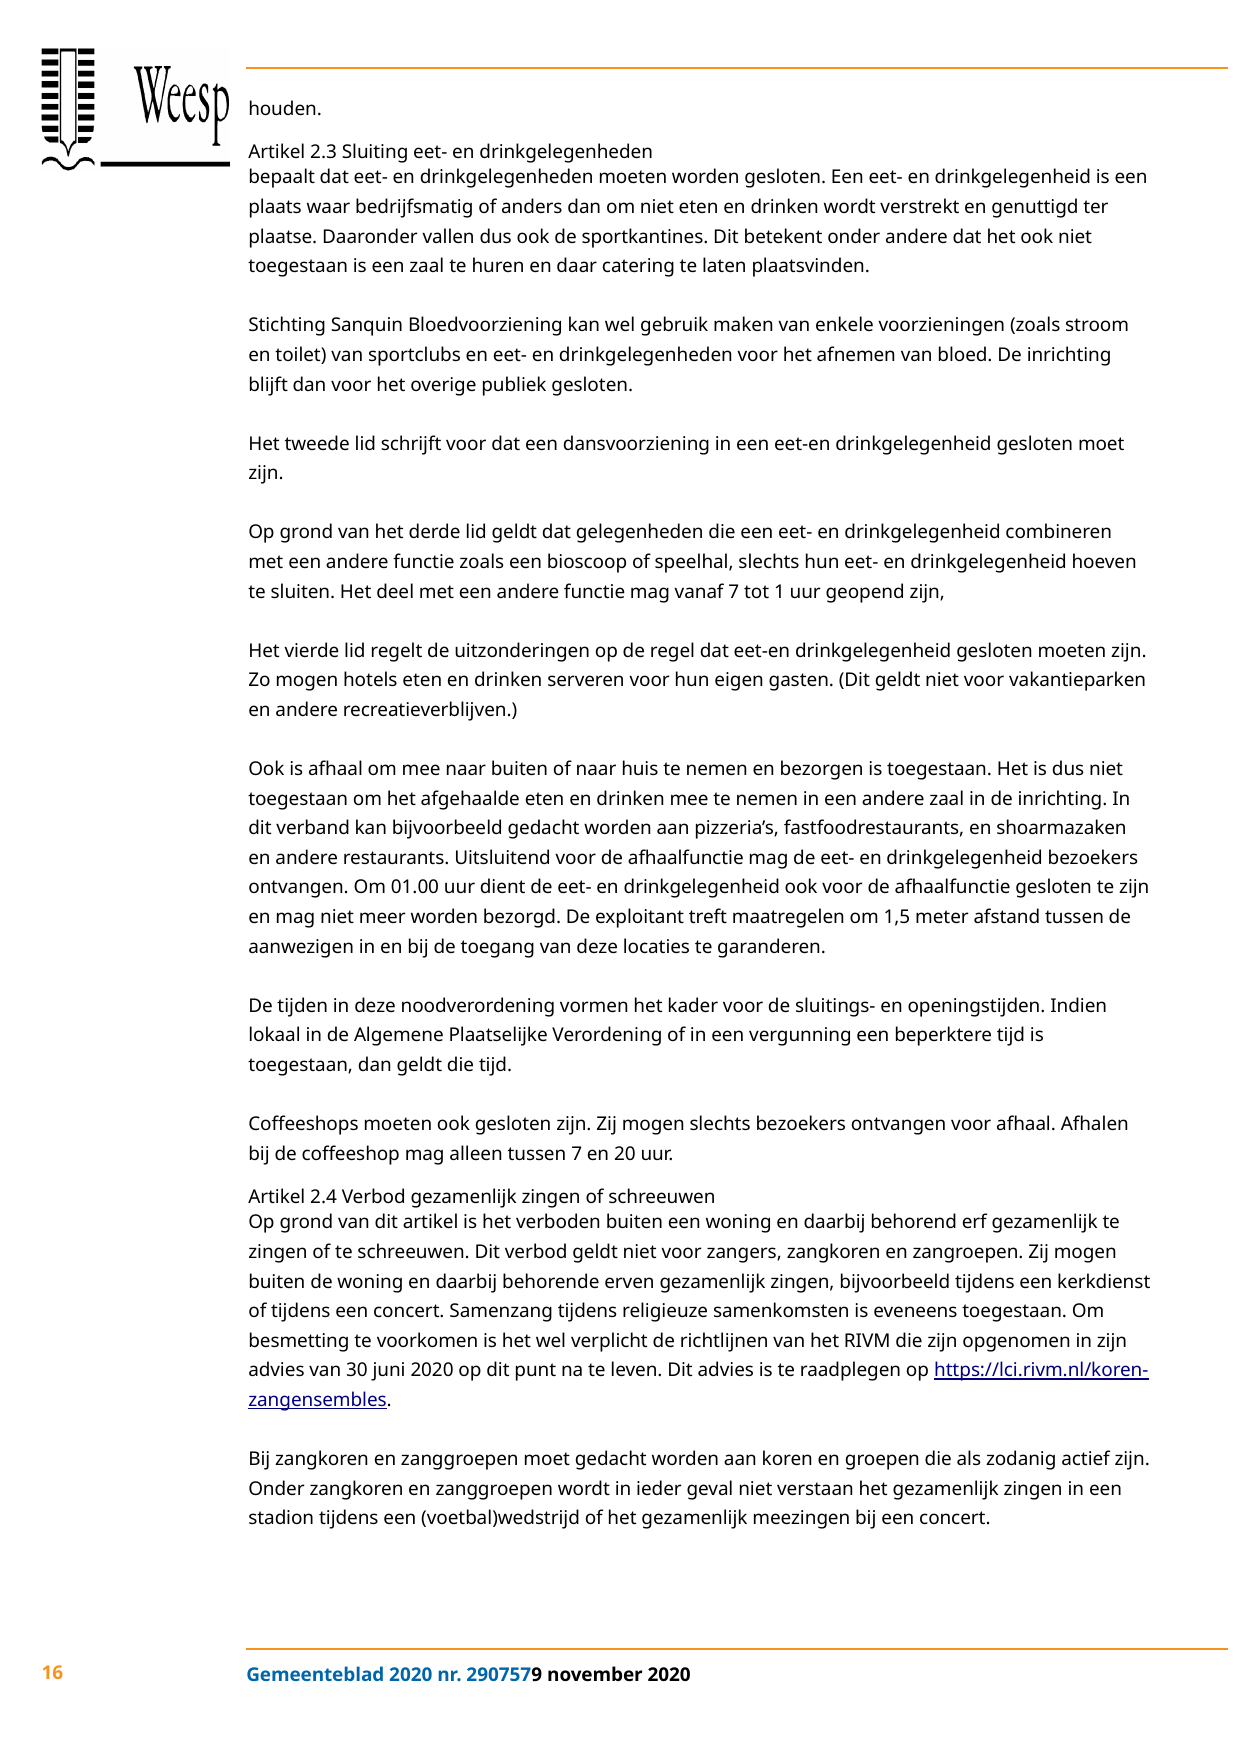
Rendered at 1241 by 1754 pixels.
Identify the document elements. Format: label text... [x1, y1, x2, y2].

text Artikel 2.3 Sluiting eet- en drinkgelegenheden [248, 138, 1152, 164]
text Ook is afhaal om mee naar buiten of naar huis te nemen en bezorgen is toegestaan. Het is dus niet toegestaan om het afgehaalde eten en drinken mee te nemen in een andere zaal in de inrichting. In dit verband kan bijvoorbeeld gedacht worden aan pizzeria’s, fastfoodrestaurants, en shoarmazaken en andere restaurants. Uitsluitend voor de afhaalfunctie mag de eet- en drinkgelegenheid bezoekers ontvangen. Om 01.00 uur dient de eet- en drinkgelegenheid ook voor de afhaalfunctie gesloten te zijn en mag niet meer worden bezorgd. De exploitant treft maatregelen om 1,5 meter afstand tussen de aanwezigen in en bij de toegang van deze locaties te garanderen. [248, 755, 1152, 958]
text De tijden in deze noodverordening vormen het kader voor de sluitings- en openingstijden. Indien lokaal in de Algemene Plaatselijke Verordening of in een vergunning een beperktere tijd is toegestaan, dan geldt die tijd. [248, 992, 1152, 1077]
text Stichting Sanquin Bloedvoorziening kan wel gebruik maken van enkele voorzieningen (zoals stroom en toilet) van sportclubs en eet- en drinkgelegenheden voor het afnemen van bloed. De inrichting blijft dan voor het overige publiek gesloten. [248, 312, 1152, 396]
text Bij zangkoren en zanggroepen moet gedacht worden aan koren en groepen die als zodanig actief zijn. Onder zangkoren en zanggroepen wordt in ieder geval niet verstaan het gezamenlijk zingen in een stadion tijdens een (voetbal)wedstrijd of het gezamenlijk meezingen bij een concert. [248, 1445, 1152, 1530]
text Op grond van het derde lid geldt dat gelegenheden die een eet- en drinkgelegenheid combineren met een andere functie zoals een bioscoop of speelhal, slechts hun eet- en drinkgelegenheid hoeven te sluiten. Het deel met een andere functie mag vanaf 7 tot 1 uur geopend zijn, [248, 519, 1152, 603]
picture [41, 47, 231, 172]
text bepaalt dat eet- en drinkgelegenheden moeten worden gesloten. Een eet- en drinkgelegenheid is een plaats waar bedrijfsmatig of anders dan om niet eten en drinken wordt verstrekt en genuttigd ter plaatse. Daaronder vallen dus ook de sportkantines. Dit betekent onder andere dat het ook niet toegestaan is een zaal te huren en daar catering te laten plaatsvinden. [248, 164, 1152, 278]
text Op grond van dit artikel is het verboden buiten een woning en daarbij behorend erf gezamenlijk te zingen of te schreeuwen. Dit verbod geldt niet voor zangers, zangkoren en zangroepen. Zij mogen buiten de woning en daarbij behorende erven gezamenlijk zingen, bijvoorbeeld tijdens een kerkdienst of tijdens een concert. Samenzang tijdens religieuze samenkomsten is eveneens toegestaan. Om besmetting te voorkomen is het wel verplicht de richtlijnen van het RIVM die zijn opgenomen in zijn advies van 30 juni 2020 op dit punt na te leven. Dit advies is te raadplegen op https://lci.rivm.nl/koren-zangensembles. [248, 1209, 1152, 1412]
text Coffeeshops moeten ook gesloten zijn. Zij mogen slechts bezoekers ontvangen voor afhaal. Afhalen bij de coffeeshop mag alleen tussen 7 en 20 uur. [248, 1110, 1152, 1166]
text Het tweede lid schrijft voor dat een dansvoorziening in een eet-en drinkgelegenheid gesloten moet zijn. [248, 430, 1152, 485]
text Het vierde lid regelt de uitzonderingen op de regel dat eet-en drinkgelegenheid gesloten moeten zijn. Zo mogen hotels eten en drinken serveren voor hun eigen gasten. (Dit geldt niet voor vakantieparken en andere recreatieverblijven.) [248, 637, 1152, 722]
text Artikel 2.4 Verbod gezamenlijk zingen of schreeuwen [248, 1183, 1152, 1209]
text houden. [248, 95, 1152, 121]
